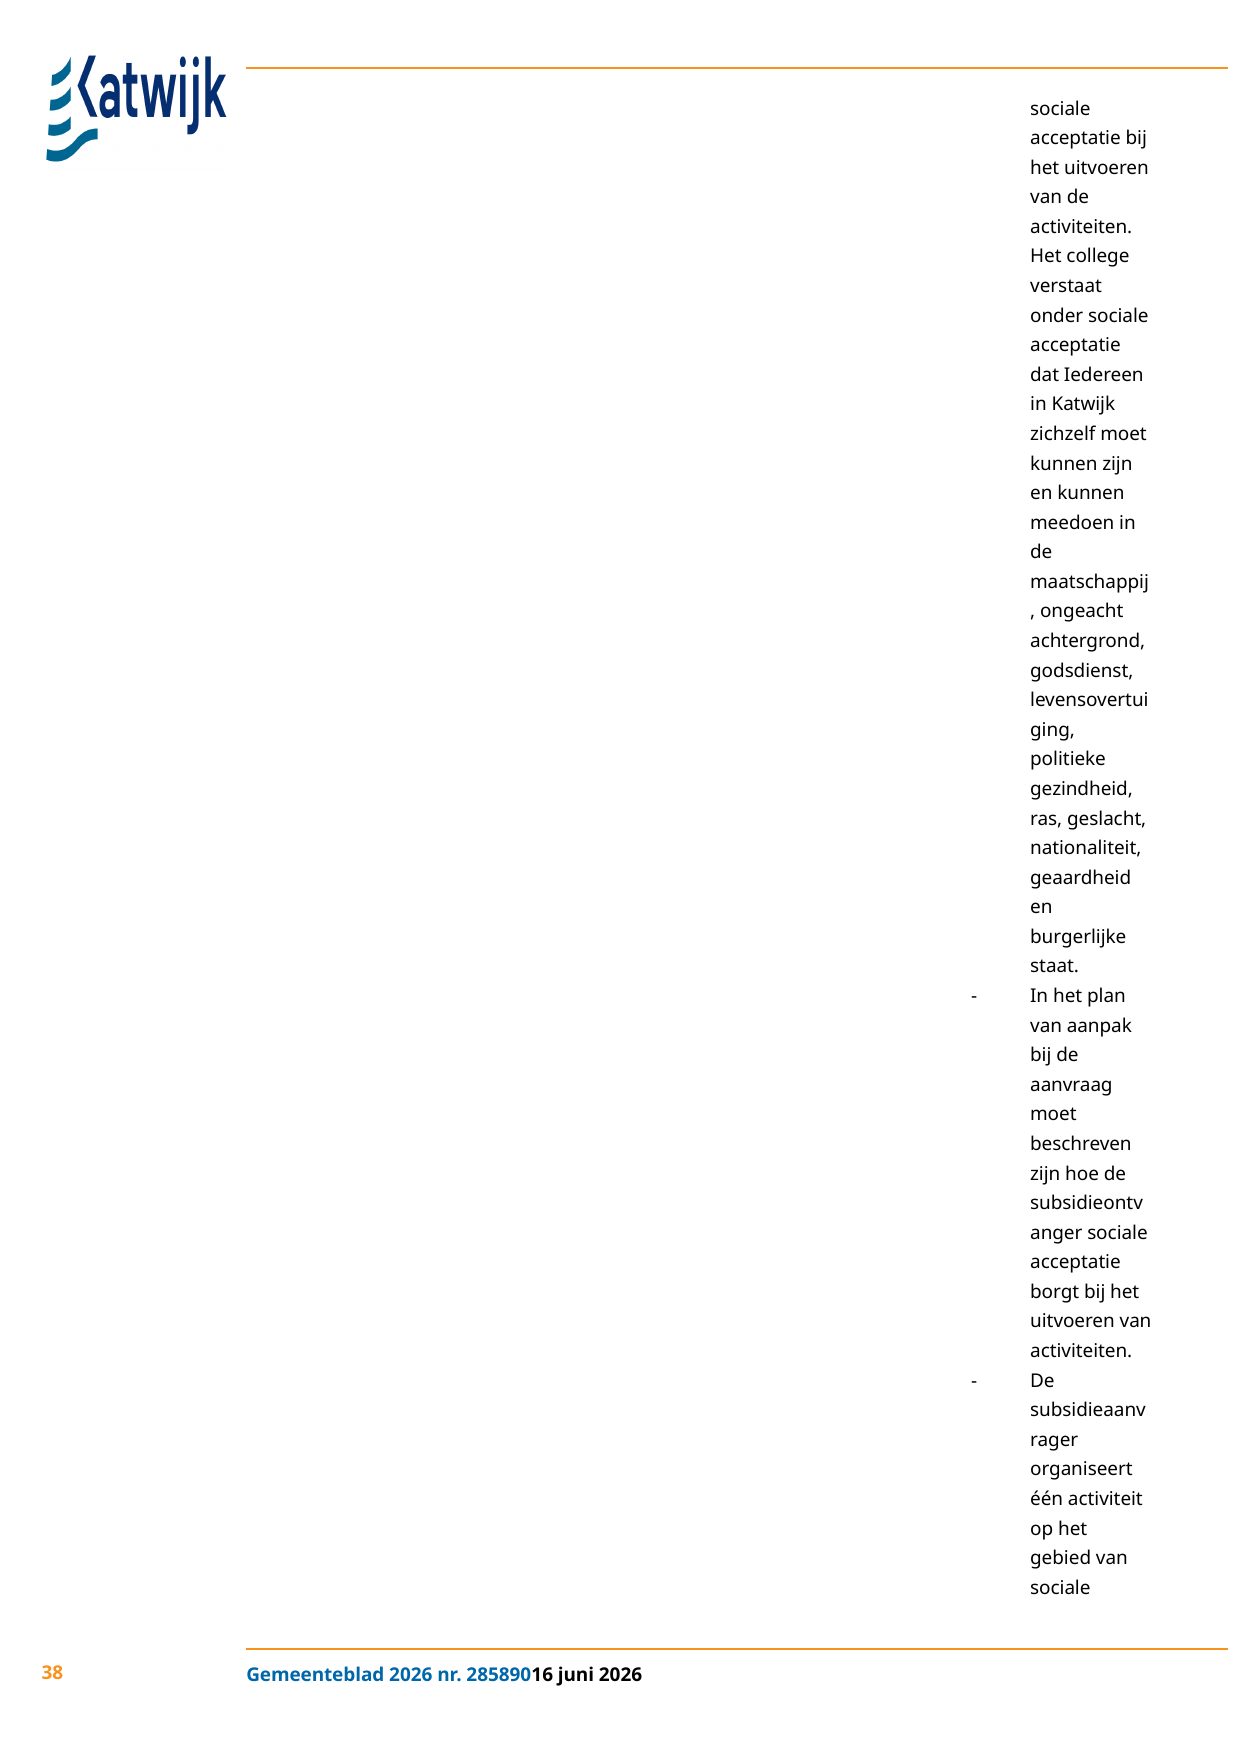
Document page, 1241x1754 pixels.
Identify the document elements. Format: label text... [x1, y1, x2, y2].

picture [41, 47, 231, 172]
table_cell sociale acceptatie bij het uitvoeren van de activiteiten. Het college verstaat onder sociale acceptatie dat Iedereen in Katwijk zichzelf moet kunnen zijn en kunnen meedoen in de maatschappij, ongeacht achtergrond, godsdienst, levensovertuiging, politieke gezindheid, ras, geslacht, nationaliteit, geaardheid en burgerlijke staat. In het plan van aanpak bij de aanvraag moet beschreven zijn hoe de subsidieontvanger sociale acceptatie borgt bij het uitvoeren van activiteiten. De subsidieaanvrager organiseert één activiteit op het gebied van sociale [971, 95, 1152, 1600]
table_cell [248, 95, 971, 1600]
